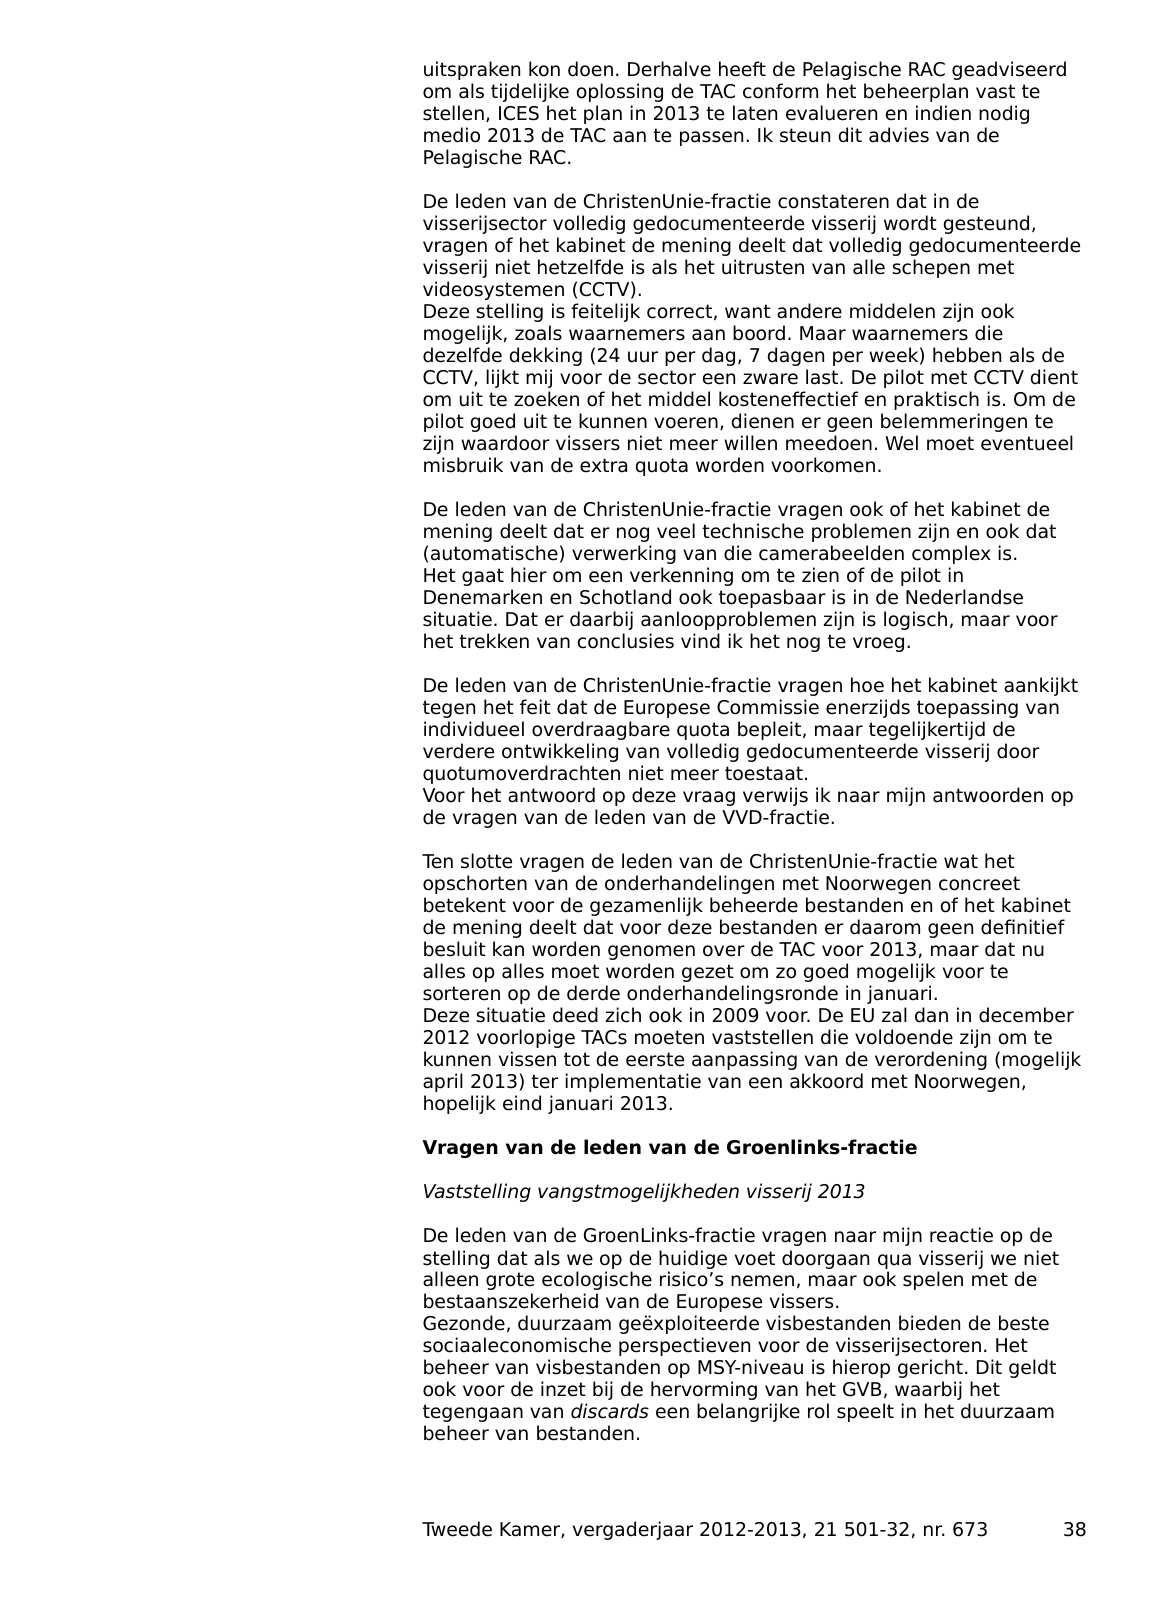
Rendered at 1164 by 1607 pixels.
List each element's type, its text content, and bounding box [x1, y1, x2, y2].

text Het gaat hier om een verkenning om te zien of de pilot in Denemarken en Schotland ook toepasbaar is in de Nederlandse situatie. Dat er daarbij aanloopproblemen zijn is logisch, maar voor het trekken van conclusies vind ik het nog te vroeg. [422, 565, 1087, 653]
text De leden van de ChristenUnie-fractie vragen hoe het kabinet aankijkt tegen het feit dat de Europese Commissie enerzijds toepassing van individueel overdraagbare quota bepleit, maar tegelijkertijd de verdere ontwikkeling van volledig gedocumenteerde visserij door quotumoverdrachten niet meer toestaat. [422, 675, 1087, 785]
text Voor het antwoord op deze vraag verwijs ik naar mijn antwoorden op de vragen van de leden van de VVD-fractie. [422, 785, 1087, 829]
text uitspraken kon doen. Derhalve heeft de Pelagische RAC geadviseerd om als tijdelijke oplossing de TAC conform het beheerplan vast te stellen, ICES het plan in 2013 te laten evalueren en indien nodig medio 2013 de TAC aan te passen. Ik steun dit advies van de Pelagische RAC. [422, 59, 1087, 169]
text De leden van de GroenLinks-fractie vragen naar mijn reactie op de stelling dat als we op de huidige voet doorgaan qua visserij we niet alleen grote ecologische risico’s nemen, maar ook spelen met de bestaanszekerheid van de Europese vissers. [422, 1225, 1087, 1313]
subtitle Vaststelling vangstmogelijkheden visserij 2013 [422, 1181, 1087, 1203]
text Gezonde, duurzaam geëxploiteerde visbestanden bieden de beste sociaaleconomische perspectieven voor de visserijsectoren. Het beheer van visbestanden op MSY-niveau is hierop gericht. Dit geldt ook voor de inzet bij de hervorming van het GVB, waarbij het tegengaan van discards een belangrijke rol speelt in het duurzaam beheer van bestanden. [422, 1313, 1087, 1445]
subtitle Vragen van de leden van de Groenlinks-fractie [422, 1137, 1087, 1159]
text Ten slotte vragen de leden van de ChristenUnie-fractie wat het opschorten van de onderhandelingen met Noorwegen concreet betekent voor de gezamenlijk beheerde bestanden en of het kabinet de mening deelt dat voor deze bestanden er daarom geen definitief besluit kan worden genomen over de TAC voor 2013, maar dat nu alles op alles moet worden gezet om zo goed mogelijk voor te sorteren op de derde onderhandelingsronde in januari. [422, 851, 1087, 1005]
text Deze situatie deed zich ook in 2009 voor. De EU zal dan in december 2012 voorlopige TACs moeten vaststellen die voldoende zijn om te kunnen vissen tot de eerste aanpassing van de verordening (mogelijk april 2013) ter implementatie van een akkoord met Noorwegen, hopelijk eind januari 2013. [422, 1005, 1087, 1115]
text De leden van de ChristenUnie-fractie vragen ook of het kabinet de mening deelt dat er nog veel technische problemen zijn en ook dat (automatische) verwerking van die camerabeelden complex is. [422, 499, 1087, 565]
text De leden van de ChristenUnie-fractie constateren dat in de visserijsector volledig gedocumenteerde visserij wordt gesteund, vragen of het kabinet de mening deelt dat volledig gedocumenteerde visserij niet hetzelfde is als het uitrusten van alle schepen met videosystemen (CCTV). [422, 191, 1087, 301]
text Deze stelling is feitelijk correct, want andere middelen zijn ook mogelijk, zoals waarnemers aan boord. Maar waarnemers die dezelfde dekking (24 uur per dag, 7 dagen per week) hebben als de CCTV, lijkt mij voor de sector een zware last. De pilot met CCTV dient om uit te zoeken of het middel kosteneffectief en praktisch is. Om de pilot goed uit te kunnen voeren, dienen er geen belemmeringen te zijn waardoor vissers niet meer willen meedoen. Wel moet eventueel misbruik van de extra quota worden voorkomen. [422, 301, 1087, 477]
